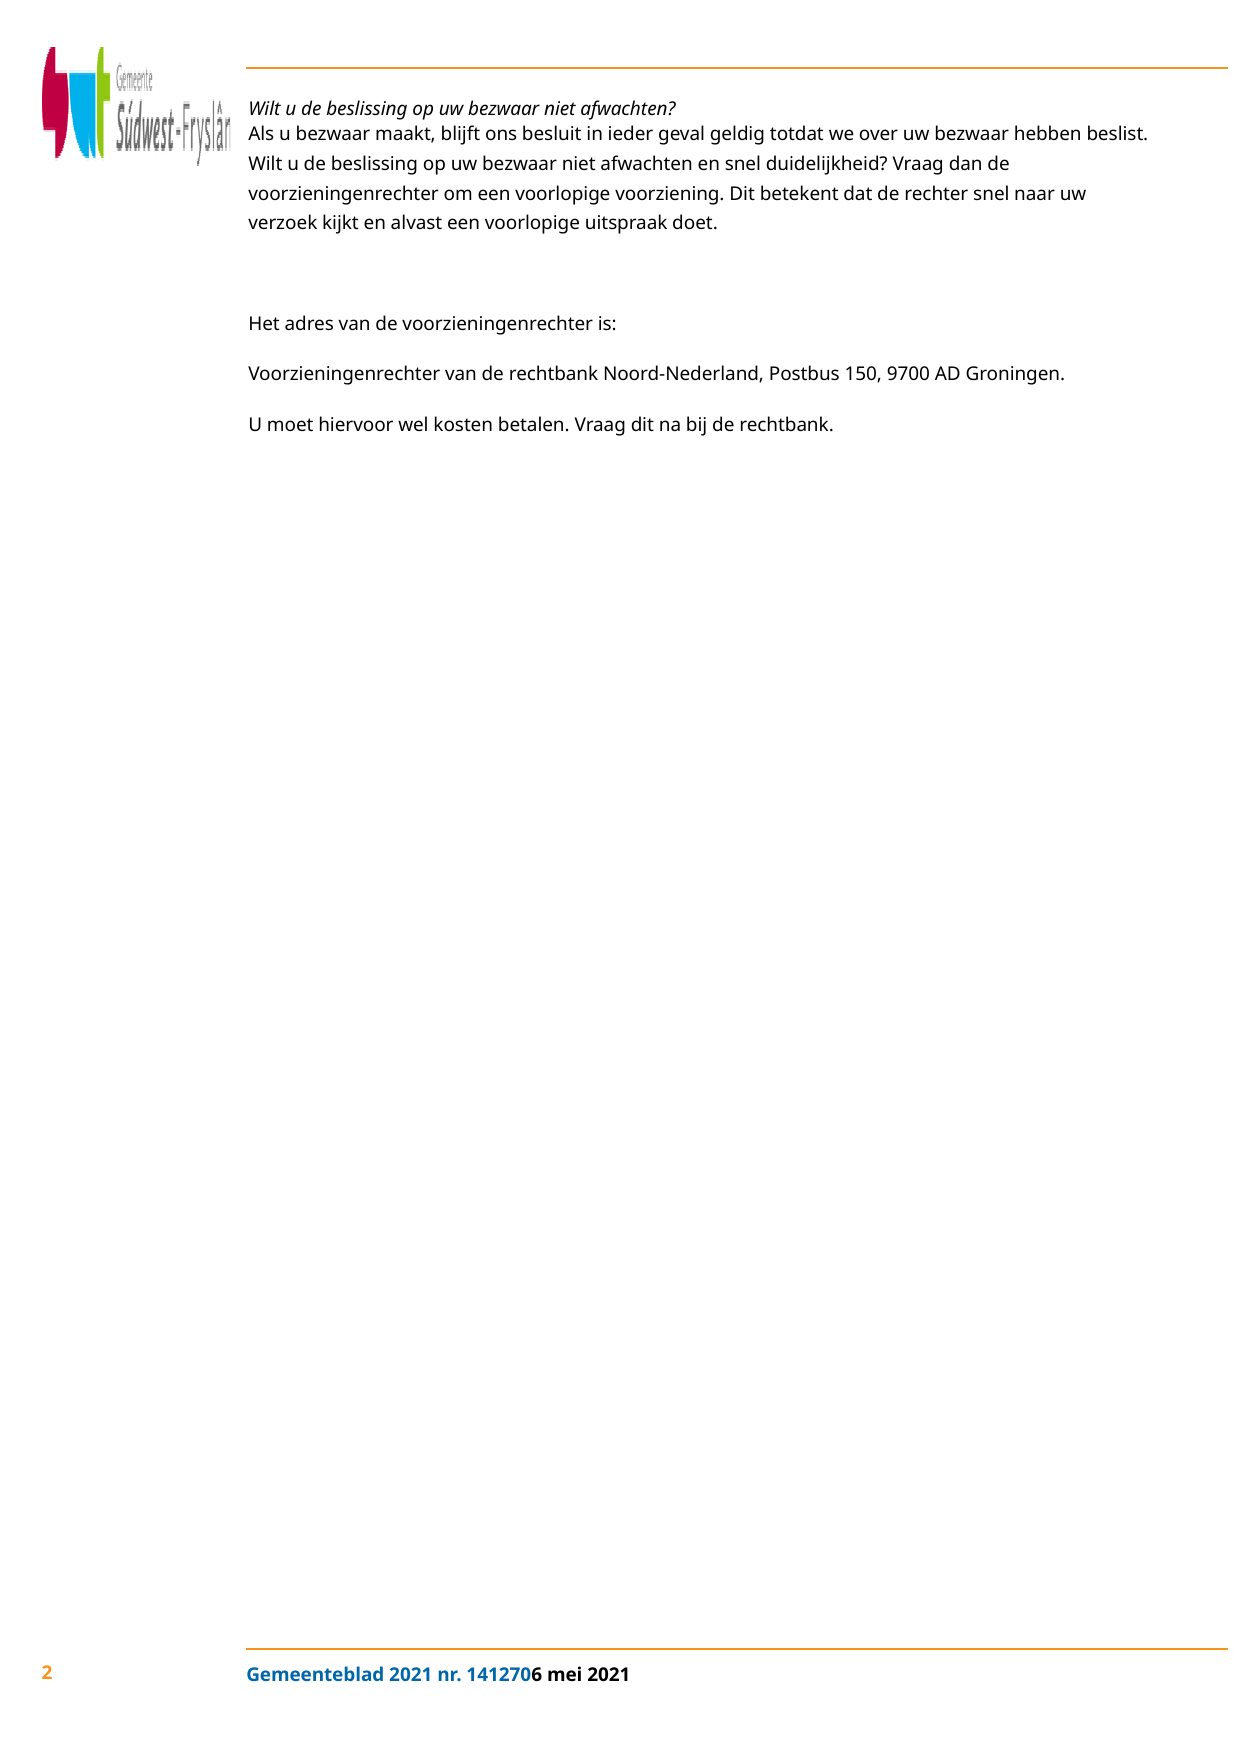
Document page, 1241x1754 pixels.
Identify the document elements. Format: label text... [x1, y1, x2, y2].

text Als u bezwaar maakt, blijft ons besluit in ieder geval geldig totdat we over uw bezwaar hebben beslist. Wilt u de beslissing op uw bezwaar niet afwachten en snel duidelijkheid? Vraag dan de voorzieningenrechter om een voorlopige voorziening. Dit betekent dat de rechter snel naar uw verzoek kijkt en alvast een voorlopige uitspraak doet. [248, 121, 1152, 235]
text Het adres van de voorzieningenrechter is: [248, 310, 1152, 336]
text Voorzieningenrechter van de rechtbank Noord-Nederland, Postbus 150, 9700 AD Groningen. [248, 361, 1152, 386]
picture [41, 47, 231, 172]
text Wilt u de beslissing op uw bezwaar niet afwachten? [248, 95, 1152, 121]
text U moet hiervoor wel kosten betalen. Vraag dit na bij de rechtbank. [248, 411, 1152, 437]
